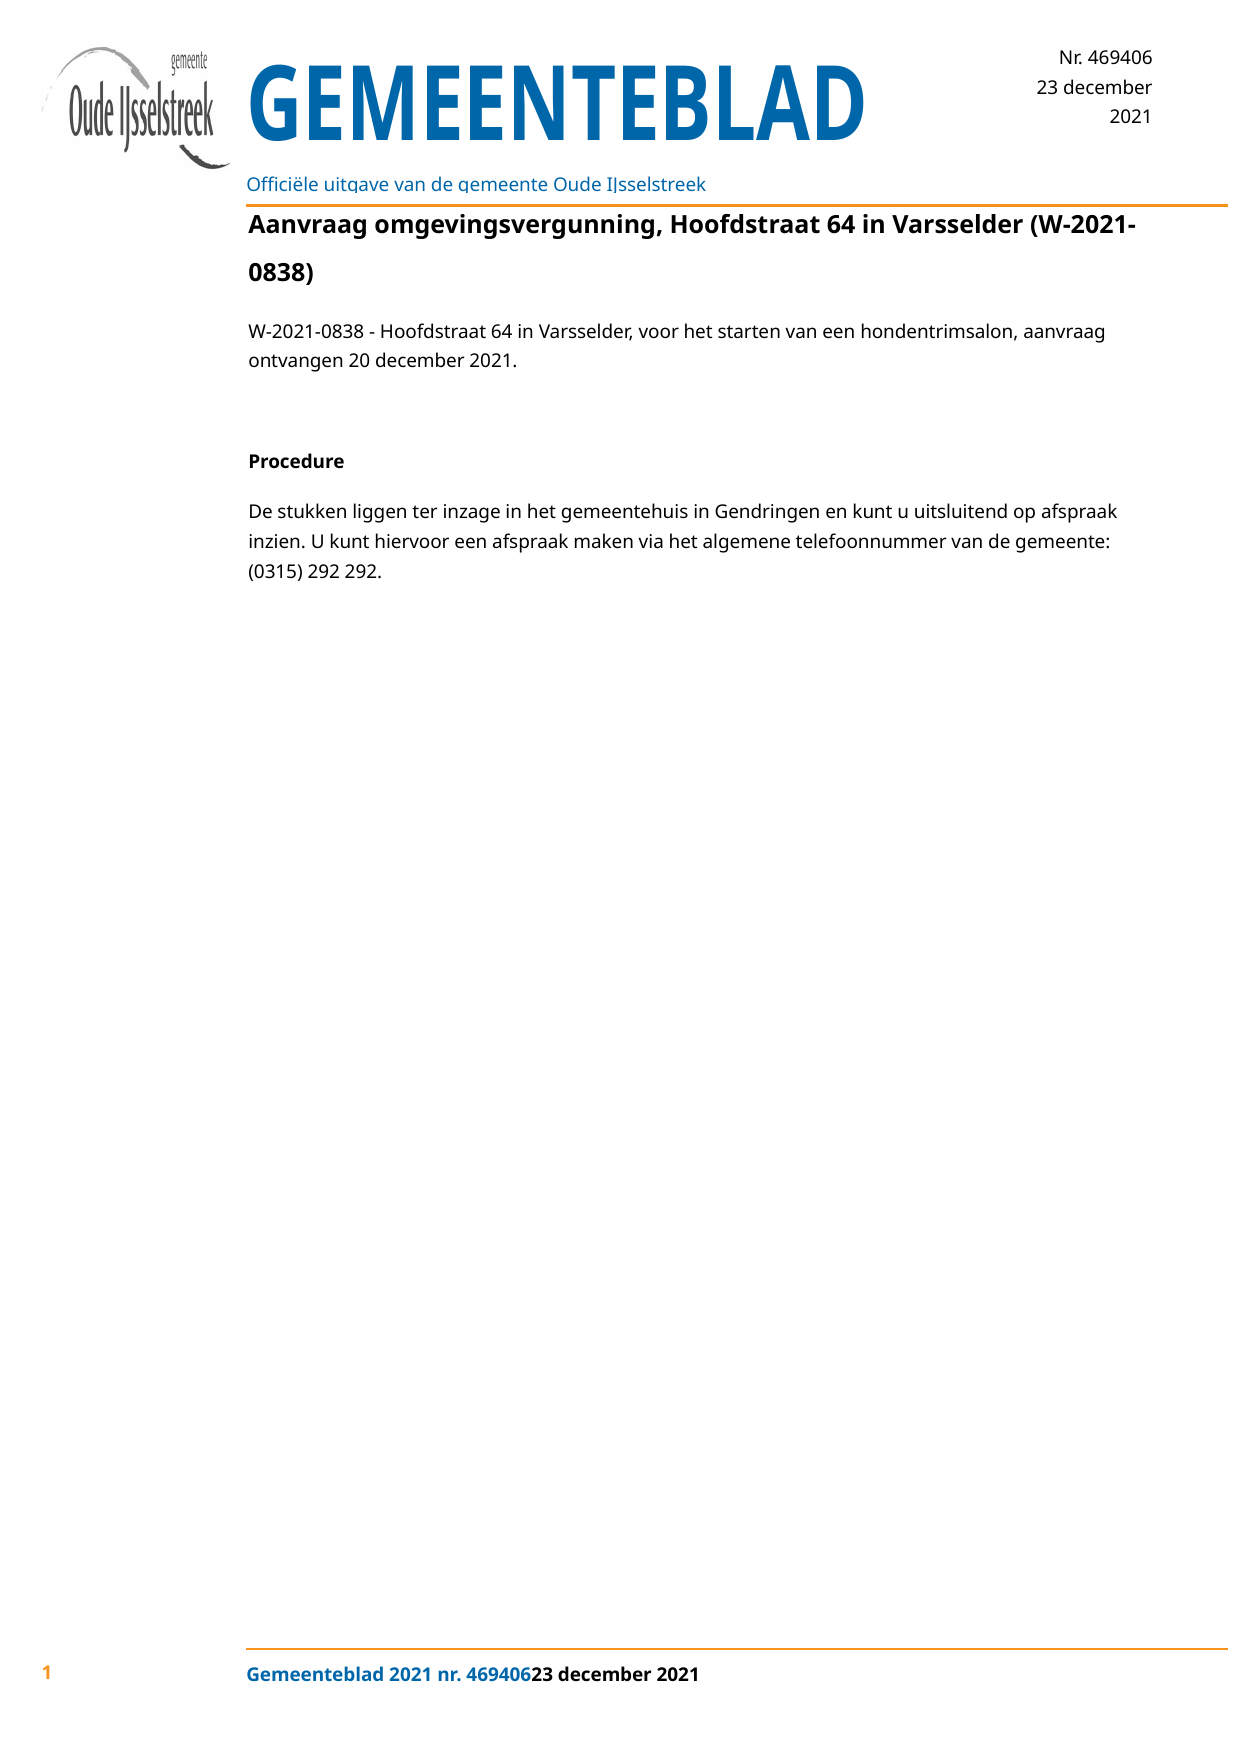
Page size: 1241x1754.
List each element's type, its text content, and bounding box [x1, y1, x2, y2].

text De stukken liggen ter inzage in het gemeentehuis in Gendringen en kunt u uitsluitend op afspraak inzien. U kunt hiervoor een afspraak maken via het algemene telefoonnummer van de gemeente: (0315) 292 292. [248, 499, 1152, 584]
picture [41, 47, 231, 172]
text Procedure [248, 448, 1152, 474]
text Aanvraag omgevingsvergunning, Hoofdstraat 64 in Varsselder (W-2021-0838) [248, 207, 1152, 288]
text W-2021-0838 - Hoofdstraat 64 in Varsselder, voor het starten van een hondentrimsalon, aanvraag ontvangen 20 december 2021. [248, 318, 1152, 373]
